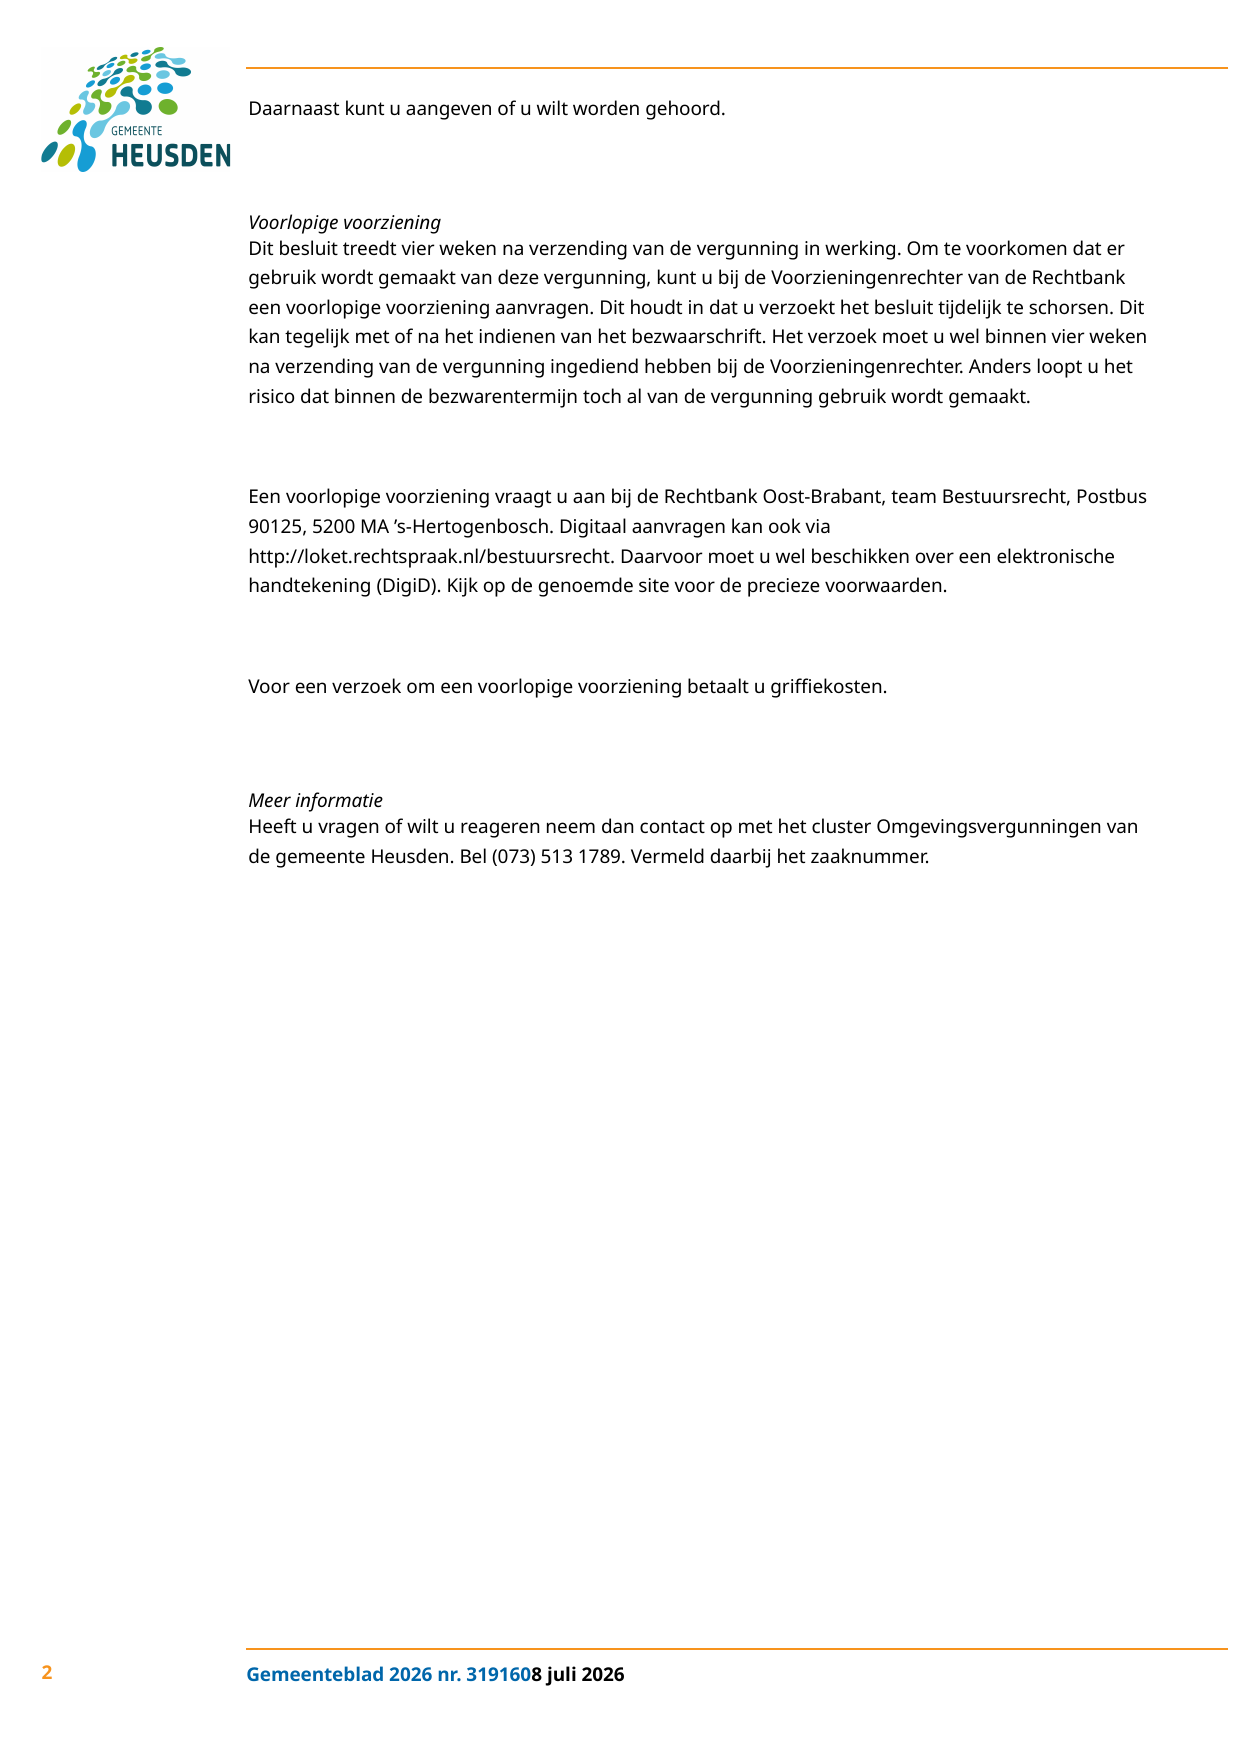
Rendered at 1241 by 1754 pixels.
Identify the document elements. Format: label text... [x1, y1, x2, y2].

text Voor een verzoek om een voorlopige voorziening betaalt u griffiekosten. [248, 673, 1152, 699]
text Voorlopige voorziening [248, 209, 1152, 235]
picture [41, 47, 231, 172]
text Heeft u vragen of wilt u reageren neem dan contact op met het cluster Omgevingsvergunningen van de gemeente Heusden. Bel (073) 513 1789. Vermeld daarbij het zaaknummer. [248, 813, 1152, 869]
text Daarnaast kunt u aangeven of u wilt worden gehoord. [248, 95, 1152, 121]
text Een voorlopige voorziening vraagt u aan bij de Rechtbank Oost-Brabant, team Bestuursrecht, Postbus 90125, 5200 MA ’s-Hertogenbosch. Digitaal aanvragen kan ook via http://loket.rechtspraak.nl/bestuursrecht. Daarvoor moet u wel beschikken over een elektronische handtekening (DigiD). Kijk op de genoemde site voor de precieze voorwaarden. [248, 484, 1152, 598]
text Meer informatie [248, 788, 1152, 813]
text Dit besluit treedt vier weken na verzending van de vergunning in werking. Om te voorkomen dat er gebruik wordt gemaakt van deze vergunning, kunt u bij de Voorzieningenrechter van de Rechtbank een voorlopige voorziening aanvragen. Dit houdt in dat u verzoekt het besluit tijdelijk te schorsen. Dit kan tegelijk met of na het indienen van het bezwaarschrift. Het verzoek moet u wel binnen vier weken na verzending van de vergunning ingediend hebben bij de Voorzieningenrechter. Anders loopt u het risico dat binnen de bezwarentermijn toch al van de vergunning gebruik wordt gemaakt. [248, 235, 1152, 408]
